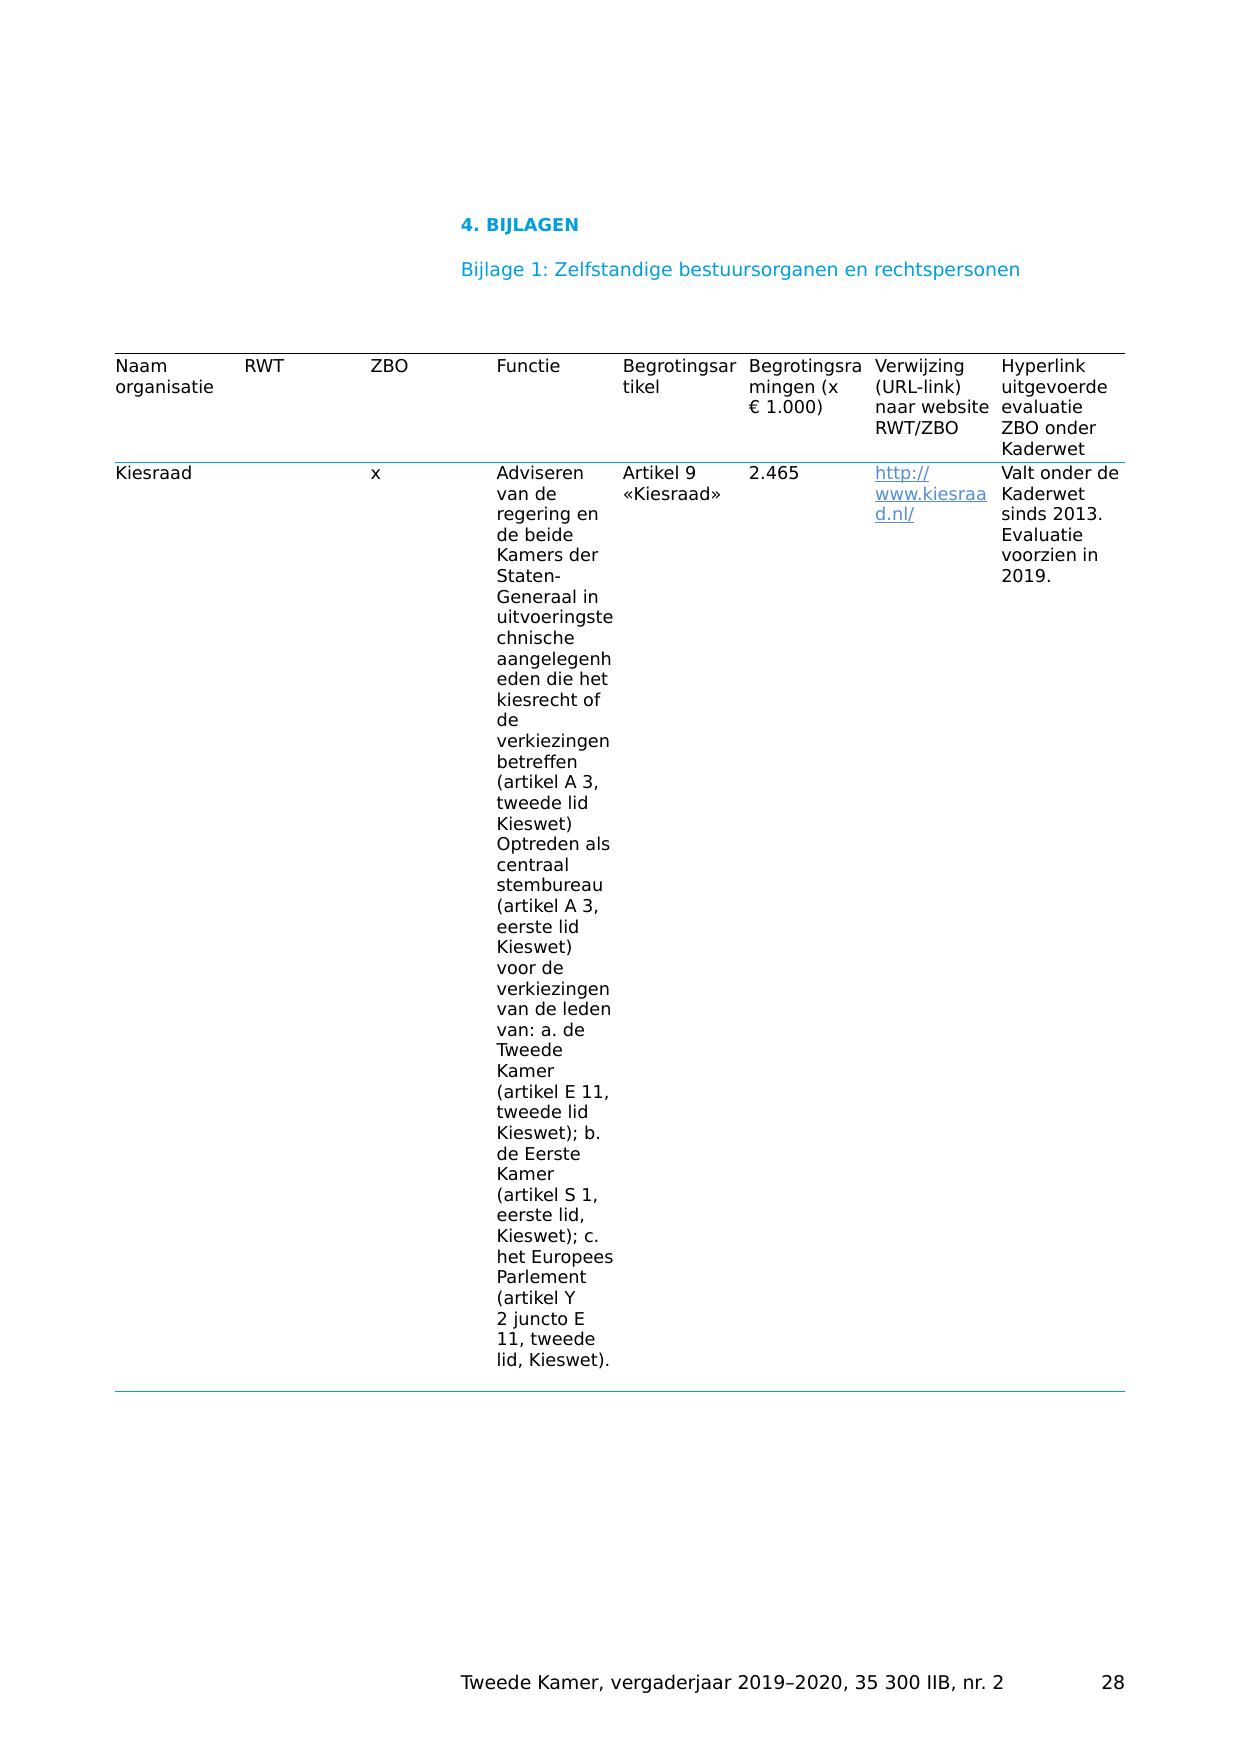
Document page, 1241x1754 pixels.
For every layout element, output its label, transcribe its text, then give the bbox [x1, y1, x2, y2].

table_cell Kiesraad [115, 463, 241, 1391]
title Bijlage 1: Zelfstandige bestuursorganen en rechtspersonen [461, 259, 1125, 281]
table_cell ZBO [368, 354, 493, 462]
table_cell http://www.kiesraad.nl/ [872, 463, 998, 1391]
table_cell Naam organisatie [115, 354, 241, 462]
table_cell Begrotingsartikel [620, 354, 746, 462]
table_header Tabel 15 Overzicht Rechtspersonen met een Wettelijke Taak en Zelfstandige Bestuursorganen (vallend onder het Ministerie van Binnenlandse Zaken en Koninkrijksrelaties) [115, 305, 1125, 353]
table_cell 2.465 [746, 463, 872, 1391]
title 4. BIJLAGEN [461, 213, 1125, 236]
table_cell Begrotingsramingen (x € 1.000) [746, 354, 872, 462]
table_cell Verwijzing (URL-link) naar website RWT/ZBO [872, 354, 998, 462]
table_cell x [368, 463, 493, 1391]
table_cell RWT [241, 354, 367, 462]
table_cell Valt onder de Kaderwet sinds 2013. Evaluatie voorzien in 2019. [998, 463, 1125, 1391]
table_cell Functie [494, 354, 620, 462]
table_cell Hyperlink uitgevoerde evaluatie ZBO onder Kaderwet [998, 354, 1125, 462]
table_cell [241, 463, 367, 1391]
table_cell Artikel 9 «Kiesraad» [620, 463, 746, 1391]
table_cell Adviseren van de regering en de beide Kamers der Staten-Generaal in uitvoeringstechnische aangelegenheden die het kiesrecht of de verkiezingen betreffen (artikel A 3, tweede lid Kieswet) Optreden als centraal stembureau (artikel A 3, eerste lid Kieswet) voor de verkiezingen van de leden van: a. de Tweede Kamer (artikel E 11, tweede lid Kieswet); b. de Eerste Kamer (artikel S 1, eerste lid, Kieswet); c. het Europees Parlement (artikel Y 2 juncto E 11, tweede lid, Kieswet). [494, 463, 620, 1391]
